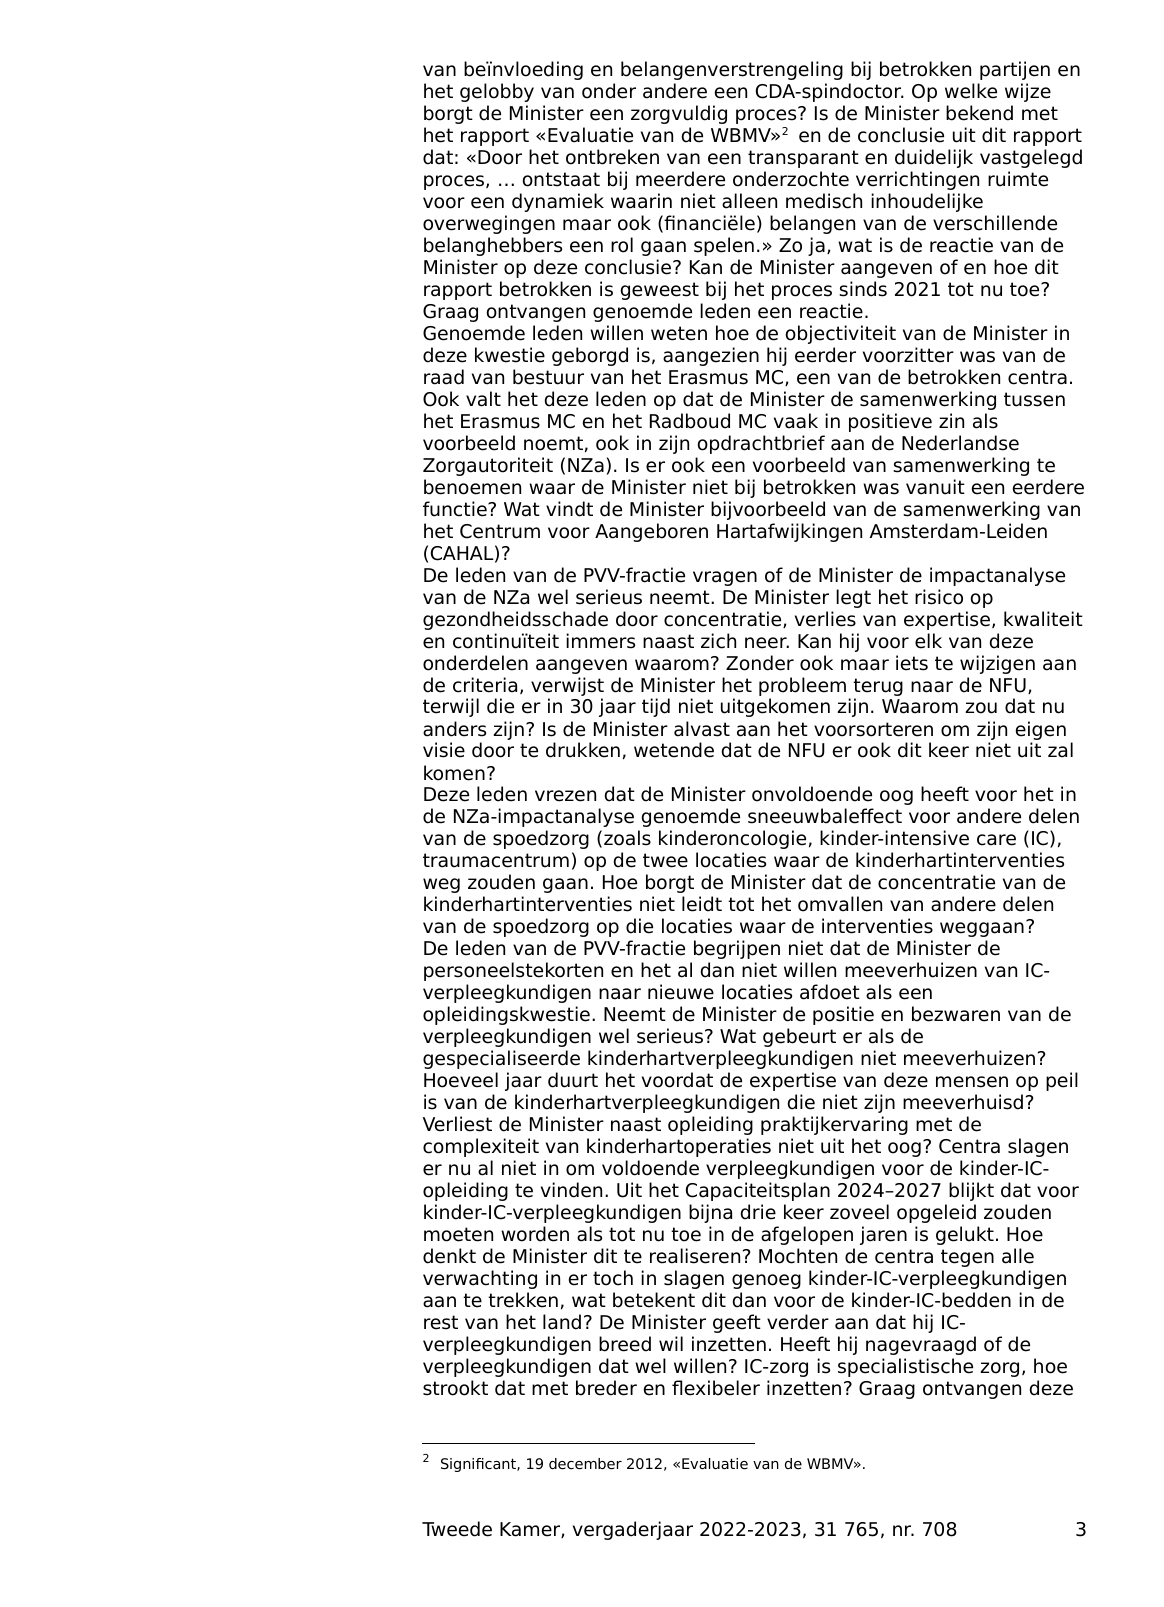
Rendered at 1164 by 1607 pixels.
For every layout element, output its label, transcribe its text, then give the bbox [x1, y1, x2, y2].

text De leden van de PVV-fractie vragen of de Minister de impactanalyse van de NZa wel serieus neemt. De Minister legt het risico op gezondheidsschade door concentratie, verlies van expertise, kwaliteit en continuïteit immers naast zich neer. Kan hij voor elk van deze onderdelen aangeven waarom? Zonder ook maar iets te wijzigen aan de criteria, verwijst de Minister het probleem terug naar de NFU, terwijl die er in 30 jaar tijd niet uitgekomen zijn. Waarom zou dat nu anders zijn? Is de Minister alvast aan het voorsorteren om zijn eigen visie door te drukken, wetende dat de NFU er ook dit keer niet uit zal komen? [422, 564, 1087, 784]
text De leden van de PVV-fractie begrijpen niet dat de Minister de personeelstekorten en het al dan niet willen meeverhuizen van IC-verpleegkundigen naar nieuwe locaties afdoet als een opleidingskwestie. Neemt de Minister de positie en bezwaren van de verpleegkundigen wel serieus? Wat gebeurt er als de gespecialiseerde kinderhartverpleegkundigen niet meeverhuizen? Hoeveel jaar duurt het voordat de expertise van deze mensen op peil is van de kinderhartverpleegkundigen die niet zijn meeverhuisd? Verliest de Minister naast opleiding praktijkervaring met de complexiteit van kinderhartoperaties niet uit het oog? Centra slagen er nu al niet in om voldoende verpleegkundigen voor de kinder-IC-opleiding te vinden. Uit het Capaciteitsplan 2024–2027 blijkt dat voor kinder-IC-verpleegkundigen bijna drie keer zoveel opgeleid zouden moeten worden als tot nu toe in de afgelopen jaren is gelukt. Hoe denkt de Minister dit te realiseren? Mochten de centra tegen alle verwachting in er toch in slagen genoeg kinder-IC-verpleegkundigen aan te trekken, wat betekent dit dan voor de kinder-IC-bedden in de rest van het land? De Minister geeft verder aan dat hij IC-verpleegkundigen breed wil inzetten. Heeft hij nagevraagd of de verpleegkundigen dat wel willen? IC-zorg is specialistische zorg, hoe strookt dat met breder en flexibeler inzetten? Graag ontvangen deze [422, 938, 1087, 1400]
text Genoemde leden willen weten hoe de objectiviteit van de Minister in deze kwestie geborgd is, aangezien hij eerder voorzitter was van de raad van bestuur van het Erasmus MC, een van de betrokken centra. Ook valt het deze leden op dat de Minister de samenwerking tussen het Erasmus MC en het Radboud MC vaak in positieve zin als voorbeeld noemt, ook in zijn opdrachtbrief aan de Nederlandse Zorgautoriteit (NZa). Is er ook een voorbeeld van samenwerking te benoemen waar de Minister niet bij betrokken was vanuit een eerdere functie? Wat vindt de Minister bijvoorbeeld van de samenwerking van het Centrum voor Aangeboren Hartafwijkingen Amsterdam-Leiden (CAHAL)? [422, 323, 1087, 564]
text van beïnvloeding en belangenverstrengeling bij betrokken partijen en het gelobby van onder andere een CDA-spindoctor. Op welke wijze borgt de Minister een zorgvuldig proces? Is de Minister bekend met het rapport «Evaluatie van de WBMV» en de conclusie uit dit rapport dat: «Door het ontbreken van een transparant en duidelijk vastgelegd proces, … ontstaat bij meerdere onderzochte verrichtingen ruimte voor een dynamiek waarin niet alleen medisch inhoudelijke overwegingen maar ook (financiële) belangen van de verschillende belanghebbers een rol gaan spelen.» Zo ja, wat is de reactie van de Minister op deze conclusie? Kan de Minister aangeven of en hoe dit rapport betrokken is geweest bij het proces sinds 2021 tot nu toe? Graag ontvangen genoemde leden een reactie. [422, 59, 1087, 323]
text Deze leden vrezen dat de Minister onvoldoende oog heeft voor het in de NZa-impactanalyse genoemde sneeuwbaleffect voor andere delen van de spoedzorg (zoals kinderoncologie, kinder-intensive care (IC), traumacentrum) op de twee locaties waar de kinderhartinterventies weg zouden gaan. Hoe borgt de Minister dat de concentratie van de kinderhartinterventies niet leidt tot het omvallen van andere delen van de spoedzorg op die locaties waar de interventies weggaan? [422, 784, 1087, 938]
text Significant, 19 december 2012, «Evaluatie van de WBMV». [422, 1452, 1087, 1474]
